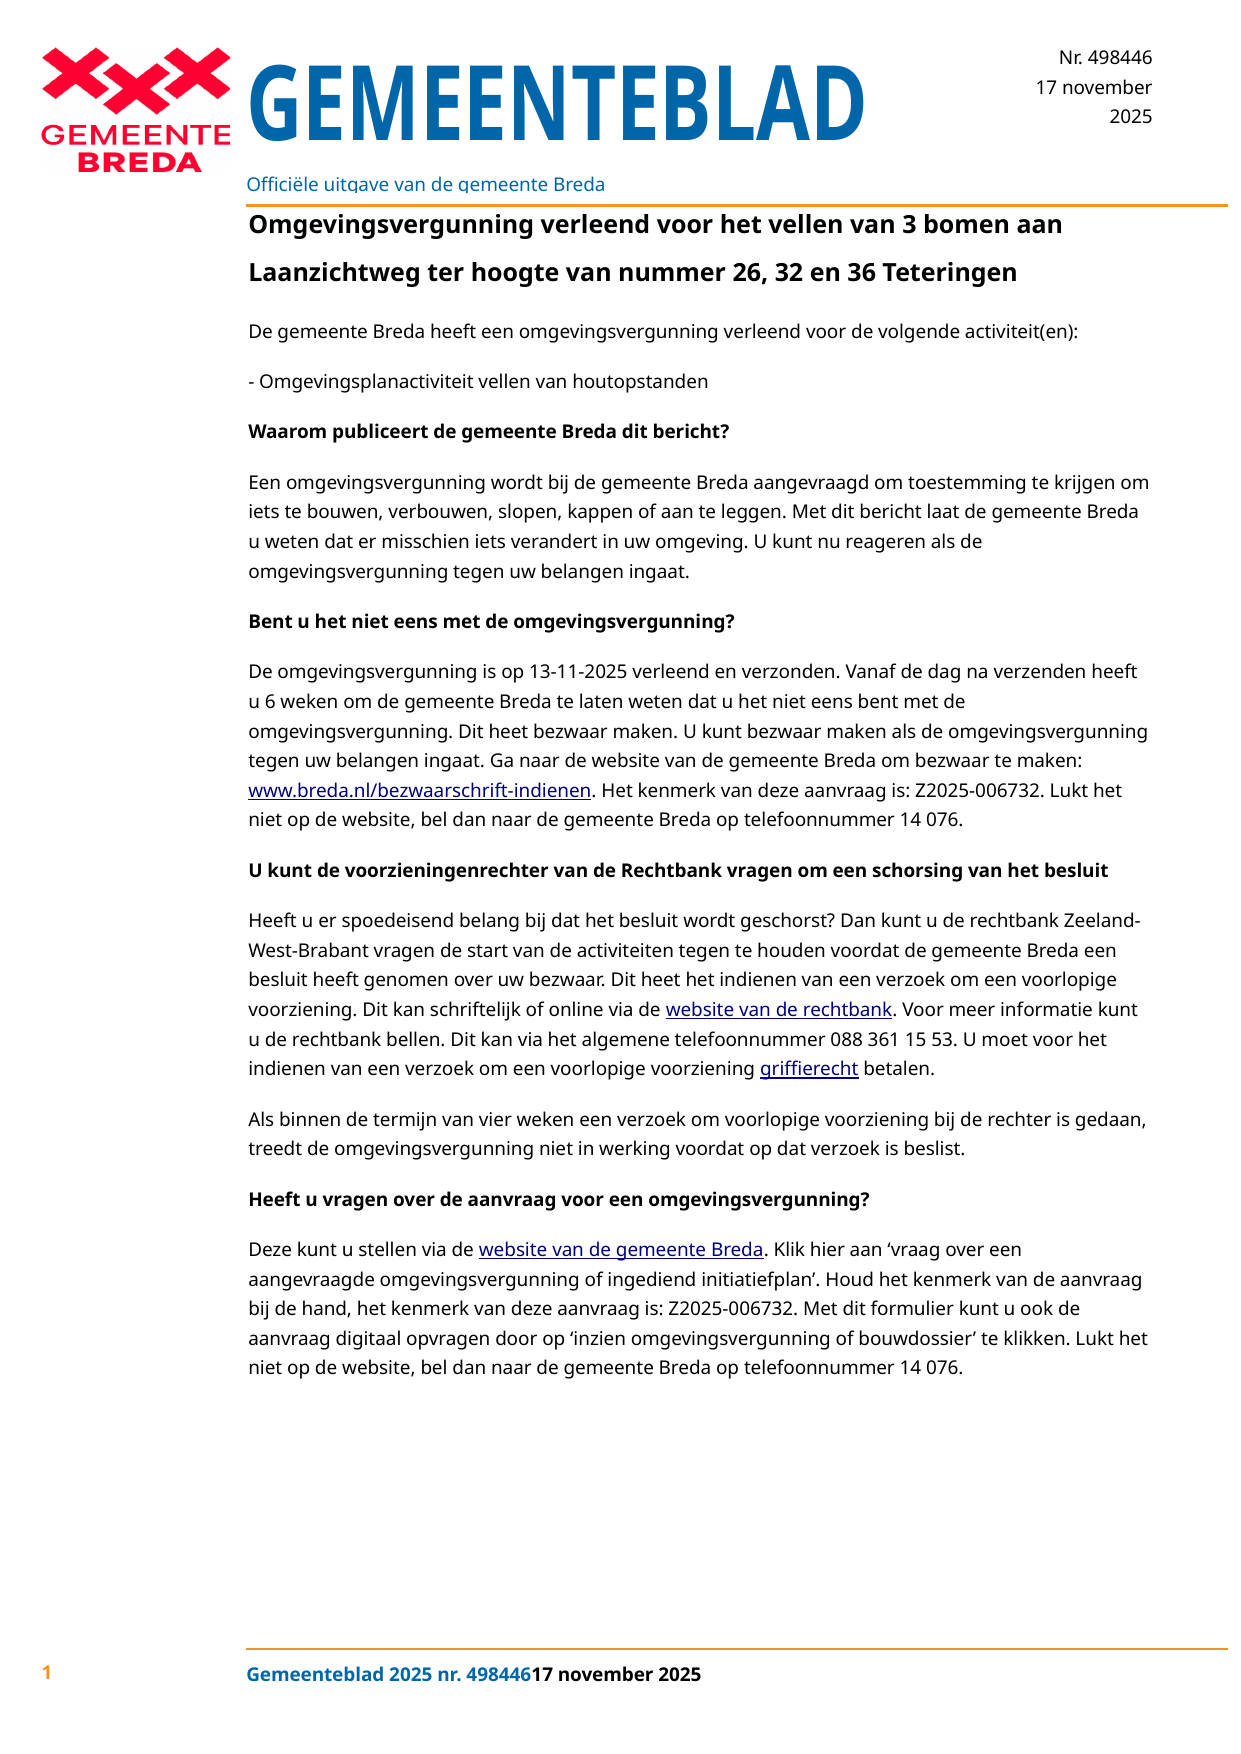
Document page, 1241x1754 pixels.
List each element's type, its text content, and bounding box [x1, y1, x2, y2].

text Deze kunt u stellen via de website van de gemeente Breda. Klik hier aan ‘vraag over een aangevraagde omgevingsvergunning of ingediend initiatiefplan’. Houd het kenmerk van de aanvraag bij de hand, het kenmerk van deze aanvraag is: Z2025-006732. Met dit formulier kunt u ook de aanvraag digitaal opvragen door op ‘inzien omgevingsvergunning of bouwdossier’ te klikken. Lukt het niet op de website, bel dan naar de gemeente Breda op telefoonnummer 14 076. [248, 1236, 1152, 1380]
text - Omgevingsplanactiviteit vellen van houtopstanden [248, 368, 1152, 394]
text Waarom publiceert de gemeente Breda dit bericht? [248, 419, 1152, 444]
text U kunt de voorzieningenrechter van de Rechtbank vragen om een schorsing van het besluit [248, 857, 1152, 883]
text Als binnen de termijn van vier weken een verzoek om voorlopige voorziening bij de rechter is gedaan, treedt de omgevingsvergunning niet in werking voordat op dat verzoek is beslist. [248, 1106, 1152, 1161]
text Bent u het niet eens met de omgevingsvergunning? [248, 608, 1152, 634]
text Heeft u er spoedeisend belang bij dat het besluit wordt geschorst? Dan kunt u de rechtbank Zeeland-West-Brabant vragen de start van de activiteiten tegen te houden voordat de gemeente Breda een besluit heeft genomen over uw bezwaar. Dit heet het indienen van een verzoek om een voorlopige voorziening. Dit kan schriftelijk of online via de website van de rechtbank. Voor meer informatie kunt u de rechtbank bellen. Dit kan via het algemene telefoonnummer 088 361 15 53. U moet voor het indienen van een verzoek om een voorlopige voorziening griffierecht betalen. [248, 907, 1152, 1081]
picture [41, 47, 231, 172]
text De gemeente Breda heeft een omgevingsvergunning verleend voor de volgende activiteit(en): [248, 318, 1152, 344]
text Een omgevingsvergunning wordt bij de gemeente Breda aangevraagd om toestemming te krijgen om iets te bouwen, verbouwen, slopen, kappen of aan te leggen. Met dit bericht laat de gemeente Breda u weten dat er misschien iets verandert in uw omgeving. U kunt nu reageren als de omgevingsvergunning tegen uw belangen ingaat. [248, 469, 1152, 584]
text De omgevingsvergunning is op 13-11-2025 verleend en verzonden. Vanaf de dag na verzenden heeft u 6 weken om de gemeente Breda te laten weten dat u het niet eens bent met de omgevingsvergunning. Dit heet bezwaar maken. U kunt bezwaar maken als de omgevingsvergunning tegen uw belangen ingaat. Ga naar de website van de gemeente Breda om bezwaar te maken: www.breda.nl/bezwaarschrift-indienen. Het kenmerk van deze aanvraag is: Z2025-006732. Lukt het niet op de website, bel dan naar de gemeente Breda op telefoonnummer 14 076. [248, 659, 1152, 832]
text Heeft u vragen over de aanvraag voor een omgevingsvergunning? [248, 1186, 1152, 1212]
text Omgevingsvergunning verleend voor het vellen van 3 bomen aan Laanzichtweg ter hoogte van nummer 26, 32 en 36 Teteringen [248, 207, 1152, 288]
